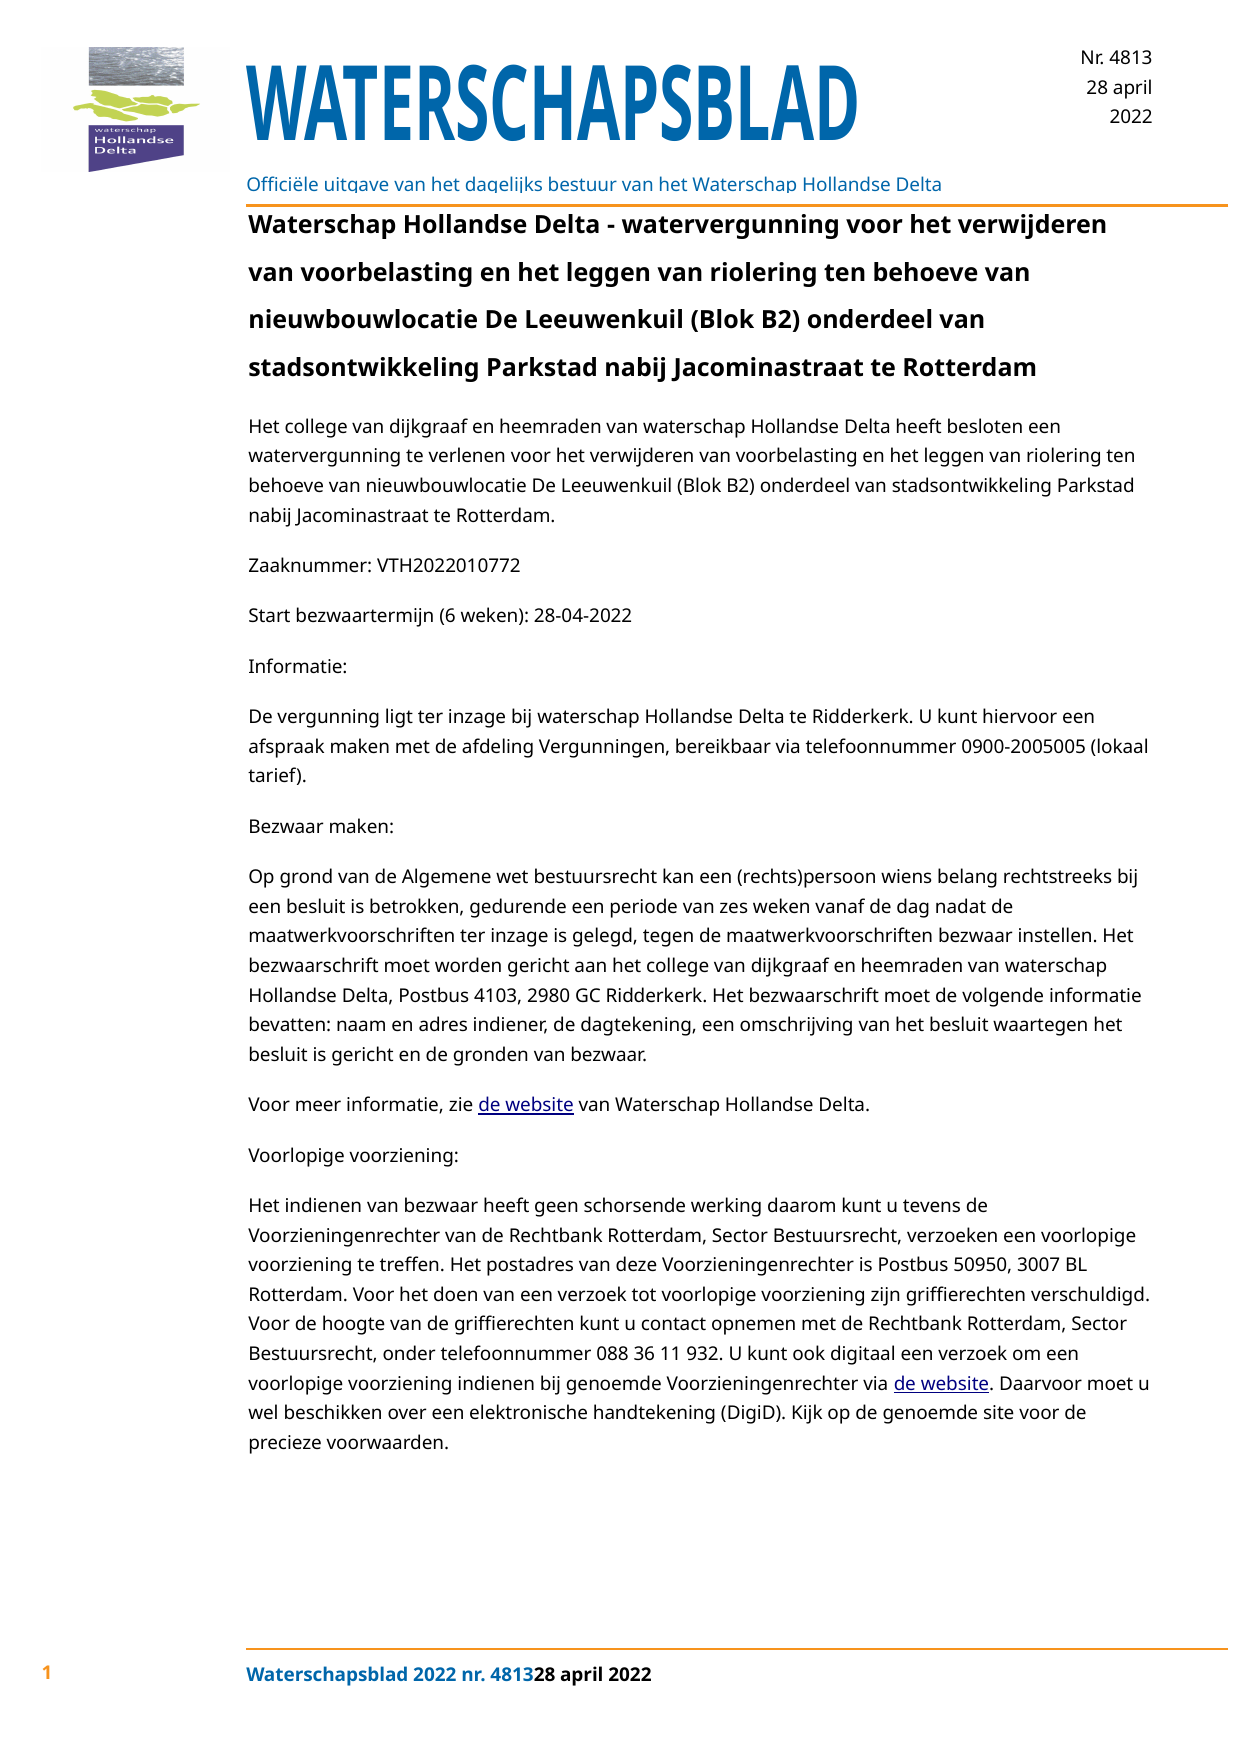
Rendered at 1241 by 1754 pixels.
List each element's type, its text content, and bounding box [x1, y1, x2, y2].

text Waterschap Hollandse Delta - watervergunning voor het verwijderen van voorbelasting en het leggen van riolering ten behoeve van nieuwbouwlocatie De Leeuwenkuil (Blok B2) onderdeel van stadsontwikkeling Parkstad nabij Jacominastraat te Rotterdam [248, 207, 1152, 384]
text Voorlopige voorziening: [248, 1142, 1152, 1168]
text Voor meer informatie, zie de website van Waterschap Hollandse Delta. [248, 1091, 1152, 1117]
text De vergunning ligt ter inzage bij waterschap Hollandse Delta te Ridderkerk. U kunt hiervoor een afspraak maken met de afdeling Vergunningen, bereikbaar via telefoonnummer 0900-2005005 (lokaal tarief). [248, 703, 1152, 788]
text Het college van dijkgraaf en heemraden van waterschap Hollandse Delta heeft besloten een watervergunning te verlenen voor het verwijderen van voorbelasting en het leggen van riolering ten behoeve van nieuwbouwlocatie De Leeuwenkuil (Blok B2) onderdeel van stadsontwikkeling Parkstad nabij Jacominastraat te Rotterdam. [248, 413, 1152, 528]
picture [41, 47, 231, 172]
text Het indienen van bezwaar heeft geen schorsende werking daarom kunt u tevens de Voorzieningenrechter van de Rechtbank Rotterdam, Sector Bestuursrecht, verzoeken een voorlopige voorziening te treffen. Het postadres van deze Voorzieningenrechter is Postbus 50950, 3007 BL Rotterdam. Voor het doen van een verzoek tot voorlopige voorziening zijn griffierechten verschuldigd. Voor de hoogte van de griffierechten kunt u contact opnemen met de Rechtbank Rotterdam, Sector Bestuursrecht, onder telefoonnummer 088 36 11 932. U kunt ook digitaal een verzoek om een voorlopige voorziening indienen bij genoemde Voorzieningenrechter via de website. Daarvoor moet u wel beschikken over een elektronische handtekening (DigiD). Kijk op de genoemde site voor de precieze voorwaarden. [248, 1192, 1152, 1455]
text Start bezwaartermijn (6 weken): 28-04-2022 [248, 603, 1152, 628]
text Op grond van de Algemene wet bestuursrecht kan een (rechts)persoon wiens belang rechtstreeks bij een besluit is betrokken, gedurende een periode van zes weken vanaf de dag nadat de maatwerkvoorschriften ter inzage is gelegd, tegen de maatwerkvoorschriften bezwaar instellen. Het bezwaarschrift moet worden gericht aan het college van dijkgraaf en heemraden van waterschap Hollandse Delta, Postbus 4103, 2980 GC Ridderkerk. Het bezwaarschrift moet de volgende informatie bevatten: naam en adres indiener, de dagtekening, een omschrijving van het besluit waartegen het besluit is gericht en de gronden van bezwaar. [248, 863, 1152, 1067]
text Bezwaar maken: [248, 813, 1152, 839]
text Zaaknummer: VTH2022010772 [248, 552, 1152, 578]
text Informatie: [248, 653, 1152, 679]
